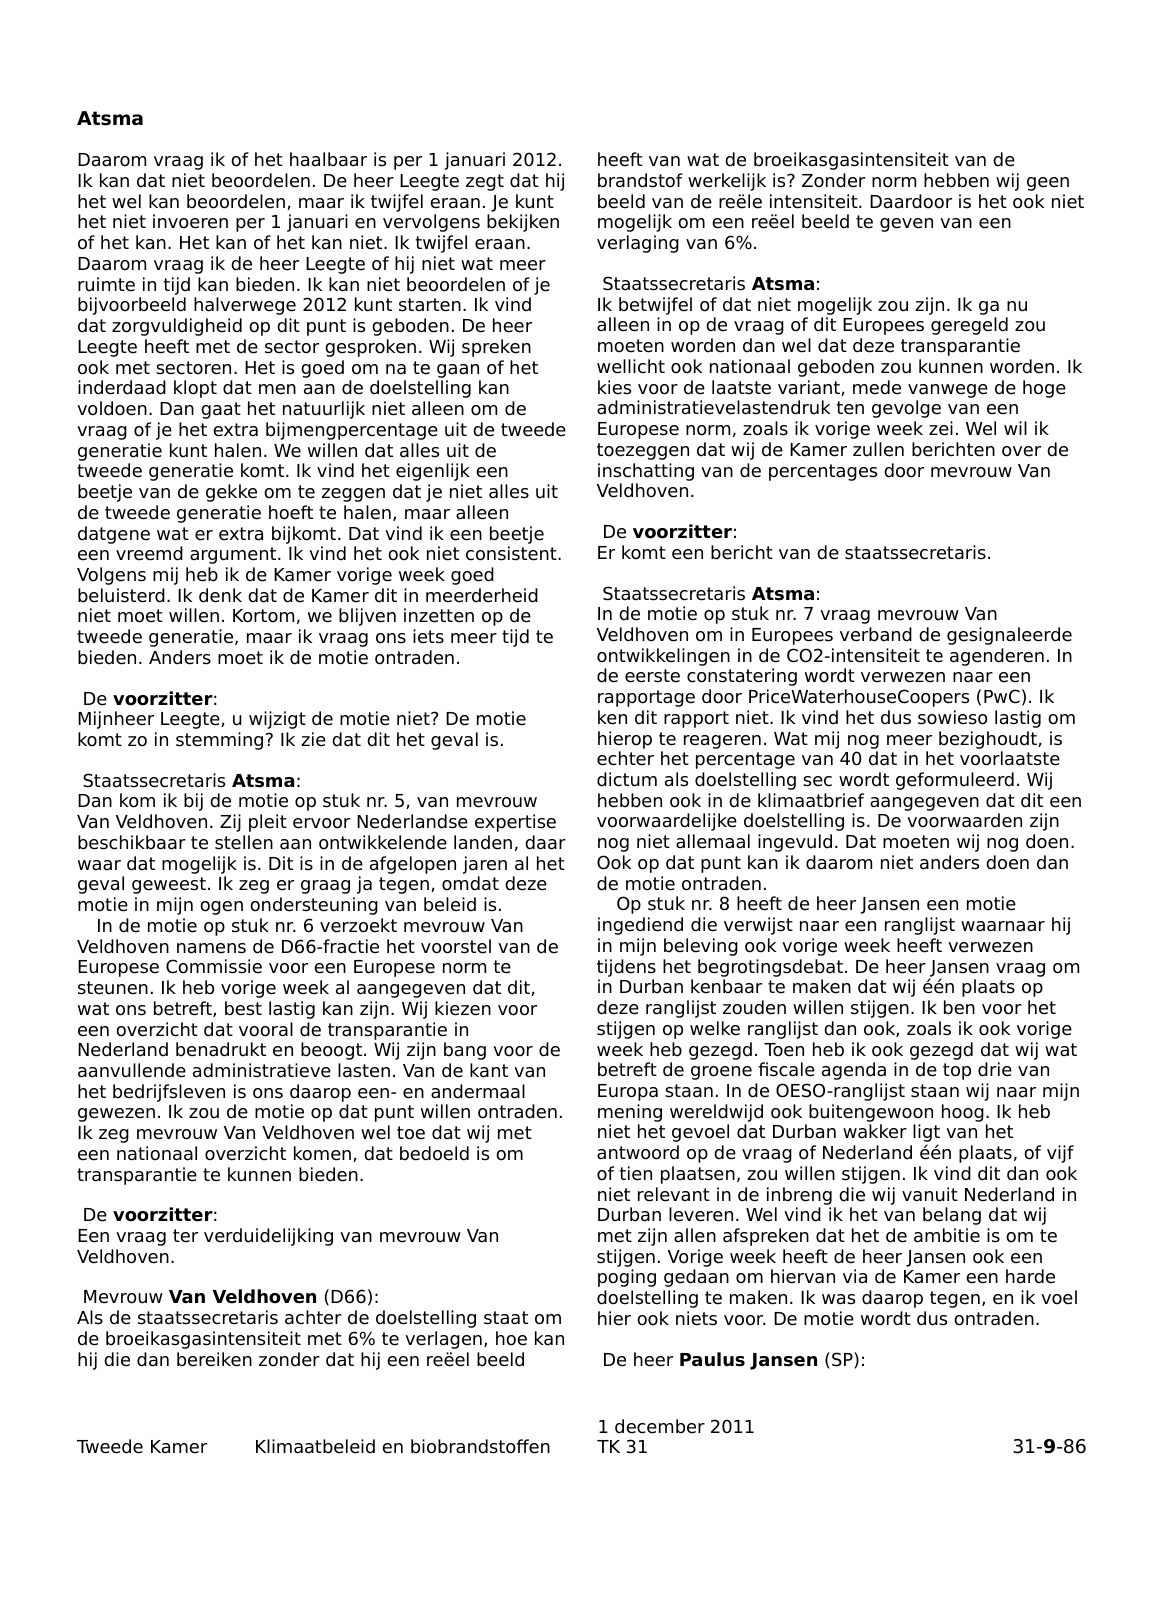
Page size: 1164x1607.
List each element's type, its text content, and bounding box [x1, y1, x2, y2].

text Staatssecretaris Atsma: [596, 583, 1087, 604]
text De voorzitter: [77, 688, 567, 709]
text De heer Paulus Jansen (SP): [596, 1349, 1087, 1370]
text Er komt een bericht van de staatssecretaris. [596, 543, 1087, 563]
text Als de staatssecretaris achter de doelstelling staat om de broeikasgasintensiteit met 6% te verlagen, hoe kan hij die dan bereiken zonder dat hij een reëel beeld [77, 1308, 567, 1370]
text Dan kom ik bij de motie op stuk nr. 5, van mevrouw Van Veldhoven. Zij pleit ervoor Nederlandse expertise beschikbaar te stellen aan ontwikkelende landen, daar waar dat mogelijk is. Dit is in de afgelopen jaren al het geval geweest. Ik zeg er graag ja tegen, omdat deze motie in mijn ogen ondersteuning van beleid is. [77, 791, 567, 916]
text Een vraag ter verduidelijking van mevrouw Van Veldhoven. [77, 1226, 567, 1267]
text Staatssecretaris Atsma: [77, 771, 567, 791]
text In de motie op stuk nr. 6 verzoekt mevrouw Van Veldhoven namens de D66-fractie het voorstel van de Europese Commissie voor een Europese norm te steunen. Ik heb vorige week al aangegeven dat dit, wat ons betreft, best lastig kan zijn. Wij kiezen voor een overzicht dat vooral de transparantie in Nederland benadrukt en beoogt. Wij zijn bang voor de aanvullende administratieve lasten. Van de kant van het bedrijfsleven is ons daarop een- en andermaal gewezen. Ik zou de motie op dat punt willen ontraden. Ik zeg mevrouw Van Veldhoven wel toe dat wij met een nationaal overzicht komen, dat bedoeld is om transparantie te kunnen bieden. [77, 916, 567, 1185]
text Op stuk nr. 8 heeft de heer Jansen een motie ingediend die verwijst naar een ranglijst waarnaar hij in mijn beleving ook vorige week heeft verwezen tijdens het begrotingsdebat. De heer Jansen vraag om in Durban kenbaar te maken dat wij één plaats op deze ranglijst zouden willen stijgen. Ik ben voor het stijgen op welke ranglijst dan ook, zoals ik ook vorige week heb gezegd. Toen heb ik ook gezegd dat wij wat betreft de groene fiscale agenda in de top drie van Europa staan. In de OESO-ranglijst staan wij naar mijn mening wereldwijd ook buitengewoon hoog. Ik heb niet het gevoel dat Durban wakker ligt van het antwoord op de vraag of Nederland één plaats, of vijf of tien plaatsen, zou willen stijgen. Ik vind dit dan ook niet relevant in de inbreng die wij vanuit Nederland in Durban leveren. Wel vind ik het van belang dat wij met zijn allen afspreken dat het de ambitie is om te stijgen. Vorige week heeft de heer Jansen ook een poging gedaan om hiervan via de Kamer een harde doelstelling te maken. Ik was daarop tegen, en ik voel hier ook niets voor. De motie wordt dus ontraden. [596, 894, 1087, 1329]
text De voorzitter: [77, 1205, 567, 1226]
text Mijnheer Leegte, u wijzigt de motie niet? De motie komt zo in stemming? Ik zie dat dit het geval is. [77, 709, 567, 751]
text Daarom vraag ik of het haalbaar is per 1 januari 2012. Ik kan dat niet beoordelen. De heer Leegte zegt dat hij het wel kan beoordelen, maar ik twijfel eraan. Je kunt het niet invoeren per 1 januari en vervolgens bekijken of het kan. Het kan of het kan niet. Ik twijfel eraan. Daarom vraag ik de heer Leegte of hij niet wat meer ruimte in tijd kan bieden. Ik kan niet beoordelen of je bijvoorbeeld halverwege 2012 kunt starten. Ik vind dat zorgvuldigheid op dit punt is geboden. De heer Leegte heeft met de sector gesproken. Wij spreken ook met sectoren. Het is goed om na te gaan of het inderdaad klopt dat men aan de doelstelling kan voldoen. Dan gaat het natuurlijk niet alleen om de vraag of je het extra bijmengpercentage uit de tweede generatie kunt halen. We willen dat alles uit de tweede generatie komt. Ik vind het eigenlijk een beetje van de gekke om te zeggen dat je niet alles uit de tweede generatie hoeft te halen, maar alleen datgene wat er extra bijkomt. Dat vind ik een beetje een vreemd argument. Ik vind het ook niet consistent. Volgens mij heb ik de Kamer vorige week goed beluisterd. Ik denk dat de Kamer dit in meerderheid niet moet willen. Kortom, we blijven inzetten op de tweede generatie, maar ik vraag ons iets meer tijd te bieden. Anders moet ik de motie ontraden. [77, 150, 567, 668]
text Ik betwijfel of dat niet mogelijk zou zijn. Ik ga nu alleen in op de vraag of dit Europees geregeld zou moeten worden dan wel dat deze transparantie wellicht ook nationaal geboden zou kunnen worden. Ik kies voor de laatste variant, mede vanwege de hoge administratievelastendruk ten gevolge van een Europese norm, zoals ik vorige week zei. Wel wil ik toezeggen dat wij de Kamer zullen berichten over de inschatting van de percentages door mevrouw Van Veldhoven. [596, 294, 1087, 502]
text Staatssecretaris Atsma: [596, 274, 1087, 294]
text De voorzitter: [596, 522, 1087, 543]
text Mevrouw Van Veldhoven (D66): [77, 1287, 567, 1308]
text In de motie op stuk nr. 7 vraag mevrouw Van Veldhoven om in Europees verband de gesignaleerde ontwikkelingen in de CO2-intensiteit te agenderen. In de eerste constatering wordt verwezen naar een rapportage door PriceWaterhouseCoopers (PwC). Ik ken dit rapport niet. Ik vind het dus sowieso lastig om hierop te reageren. Wat mij nog meer bezighoudt, is echter het percentage van 40 dat in het voorlaatste dictum als doelstelling sec wordt geformuleerd. Wij hebben ook in de klimaatbrief aangegeven dat dit een voorwaardelijke doelstelling is. De voorwaarden zijn nog niet allemaal ingevuld. Dat moeten wij nog doen. Ook op dat punt kan ik daarom niet anders doen dan de motie ontraden. [596, 604, 1087, 894]
text heeft van wat de broeikasgasintensiteit van de brandstof werkelijk is? Zonder norm hebben wij geen beeld van de reële intensiteit. Daardoor is het ook niet mogelijk om een reëel beeld te geven van een verlaging van 6%. [596, 150, 1087, 254]
